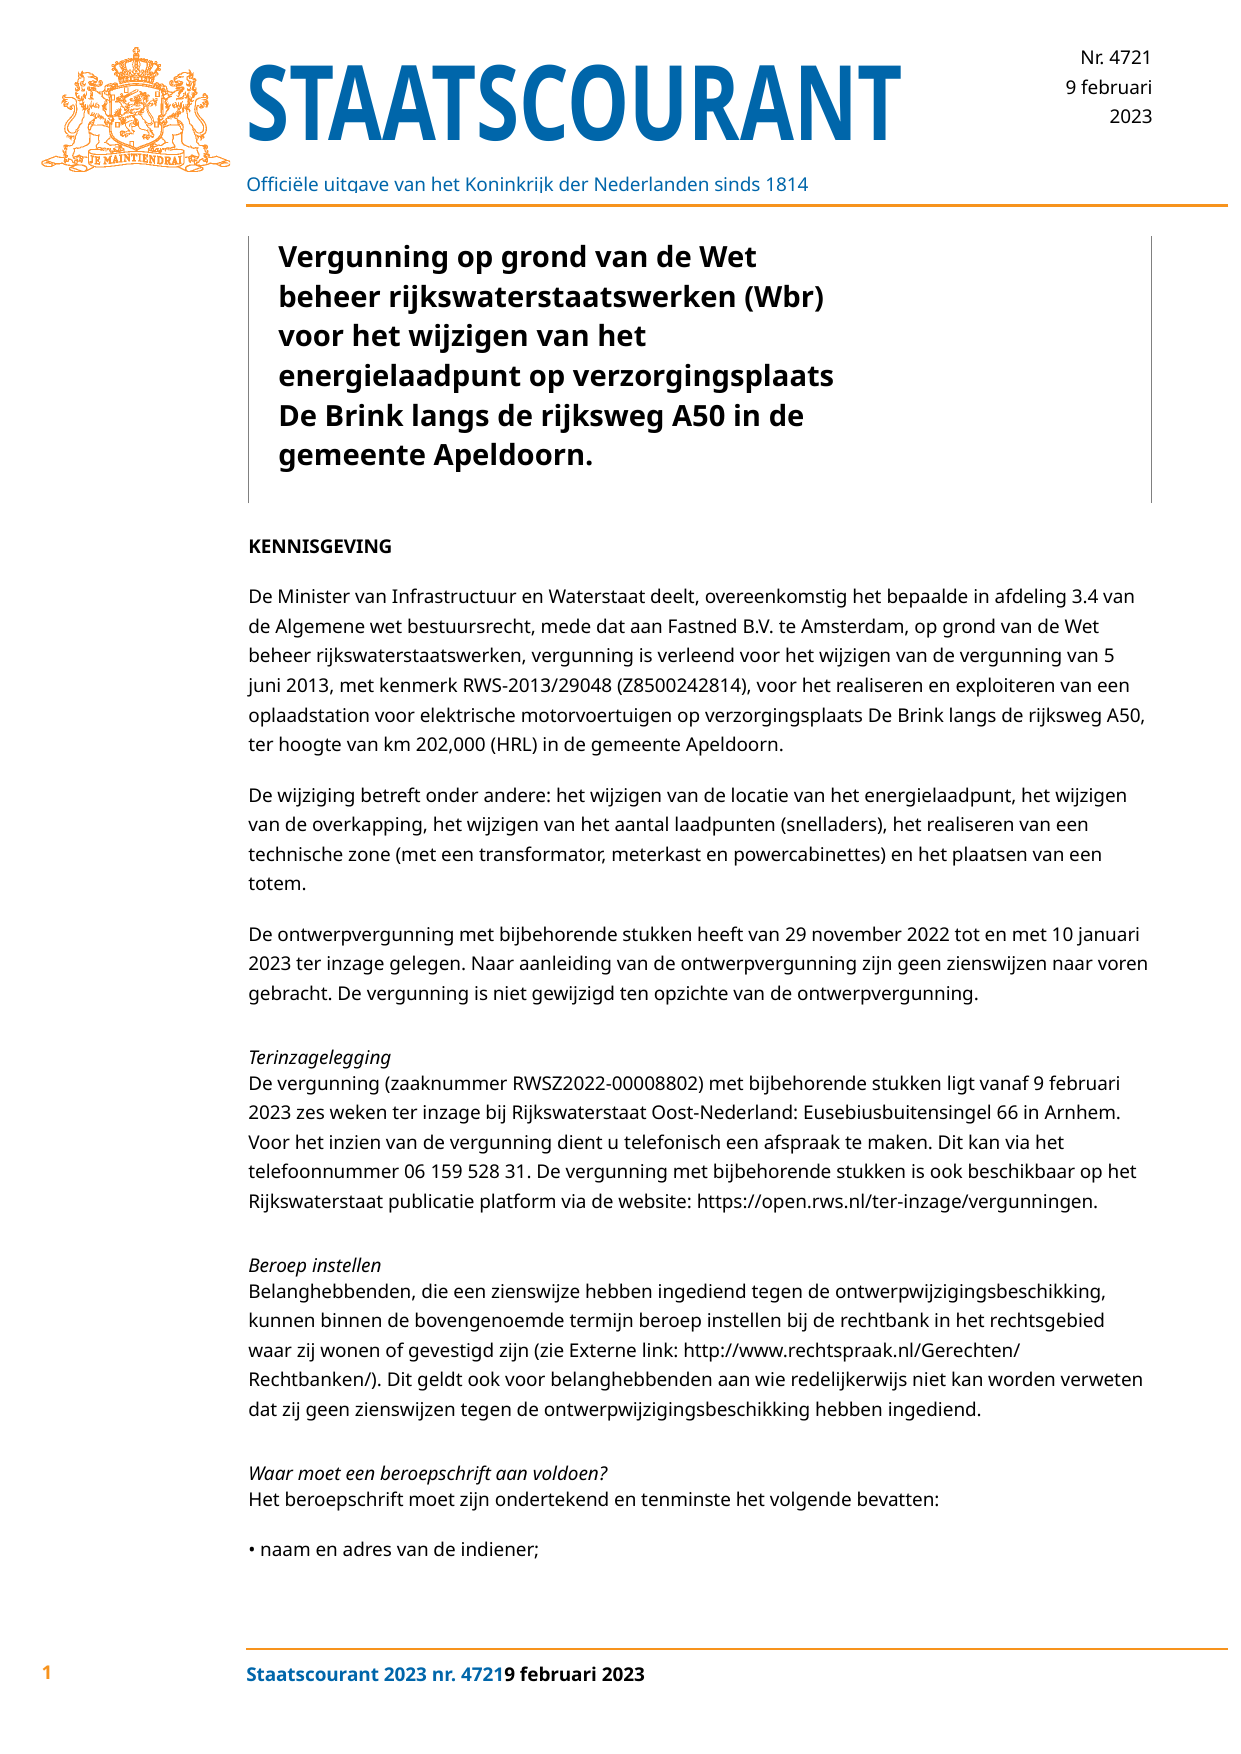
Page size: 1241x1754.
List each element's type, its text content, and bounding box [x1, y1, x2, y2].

text Beroep instellen [248, 1252, 1152, 1278]
text De Minister van Infrastructuur en Waterstaat deelt, overeenkomstig het bepaalde in afdeling 3.4 van de Algemene wet bestuursrecht, mede dat aan Fastned B.V. te Amsterdam, op grond van de Wet beheer rijkswaterstaatswerken, vergunning is verleend voor het wijzigen van de vergunning van 5 juni 2013, met kenmerk RWS-2013/29048 (Z8500242814), voor het realiseren en exploiteren van een oplaadstation voor elektrische motorvoertuigen op verzorgingsplaats De Brink langs de rijksweg A50, ter hoogte van km 202,000 (HRL) in de gemeente Apeldoorn. [248, 583, 1152, 757]
table_header Vergunning op grond van de Wet beheer rijkswaterstaatswerken (Wbr) voor het wijzigen van het energielaadpunt op verzorgingsplaats De Brink langs de rijksweg A50 in de gemeente Apeldoorn. [249, 236, 850, 503]
table_header [1090, 236, 1151, 413]
table_header [850, 236, 912, 413]
text De wijziging betreft onder andere: het wijzigen van de locatie van het energielaadpunt, het wijzigen van de overkapping, het wijzigen van het aantal laadpunten (snelladers), het realiseren van een technische zone (met een transformator, meterkast en powercabinettes) en het plaatsen van een totem. [248, 782, 1152, 896]
picture [912, 236, 1090, 414]
table_header [850, 414, 1151, 503]
text De ontwerpvergunning met bijbehorende stukken heeft van 29 november 2022 tot en met 10 januari 2023 ter inzage gelegen. Naar aanleiding van de ontwerpvergunning zijn geen zienswijzen naar voren gebracht. De vergunning is niet gewijzigd ten opzichte van de ontwerpvergunning. [248, 921, 1152, 1006]
text De vergunning (zaaknummer RWSZ2022-00008802) met bijbehorende stukken ligt vanaf 9 februari 2023 zes weken ter inzage bij Rijkswaterstaat Oost-Nederland: Eusebiusbuitensingel 66 in Arnhem. Voor het inzien van de vergunning dient u telefonisch een afspraak te maken. Dit kan via het telefoonnummer 06 159 528 31. De vergunning met bijbehorende stukken is ook beschikbaar op het Rijkswaterstaat publicatie platform via de website: https://open.rws.nl/ter-inzage/vergunningen. [248, 1070, 1152, 1214]
text • naam en adres van de indiener; [248, 1536, 1152, 1562]
text Terinzagelegging [248, 1044, 1152, 1070]
picture [41, 47, 231, 172]
text KENNISGEVING [248, 533, 1152, 559]
text Het beroepschrift moet zijn ondertekend en tenminste het volgende bevatten: [248, 1486, 1152, 1512]
text Waar moet een beroepschrift aan voldoen? [248, 1460, 1152, 1486]
text Belanghebbenden, die een zienswijze hebben ingediend tegen de ontwerpwijzigingsbeschikking, kunnen binnen de bovengenoemde termijn beroep instellen bij de rechtbank in het rechtsgebied waar zij wonen of gevestigd zijn (zie Externe link: http://www.rechtspraak.nl/Gerechten/ Rechtbanken/). Dit geldt ook voor belanghebbenden aan wie redelijkerwijs niet kan worden verweten dat zij geen zienswijzen tegen de ontwerpwijzigingsbeschikking hebben ingediend. [248, 1278, 1152, 1422]
